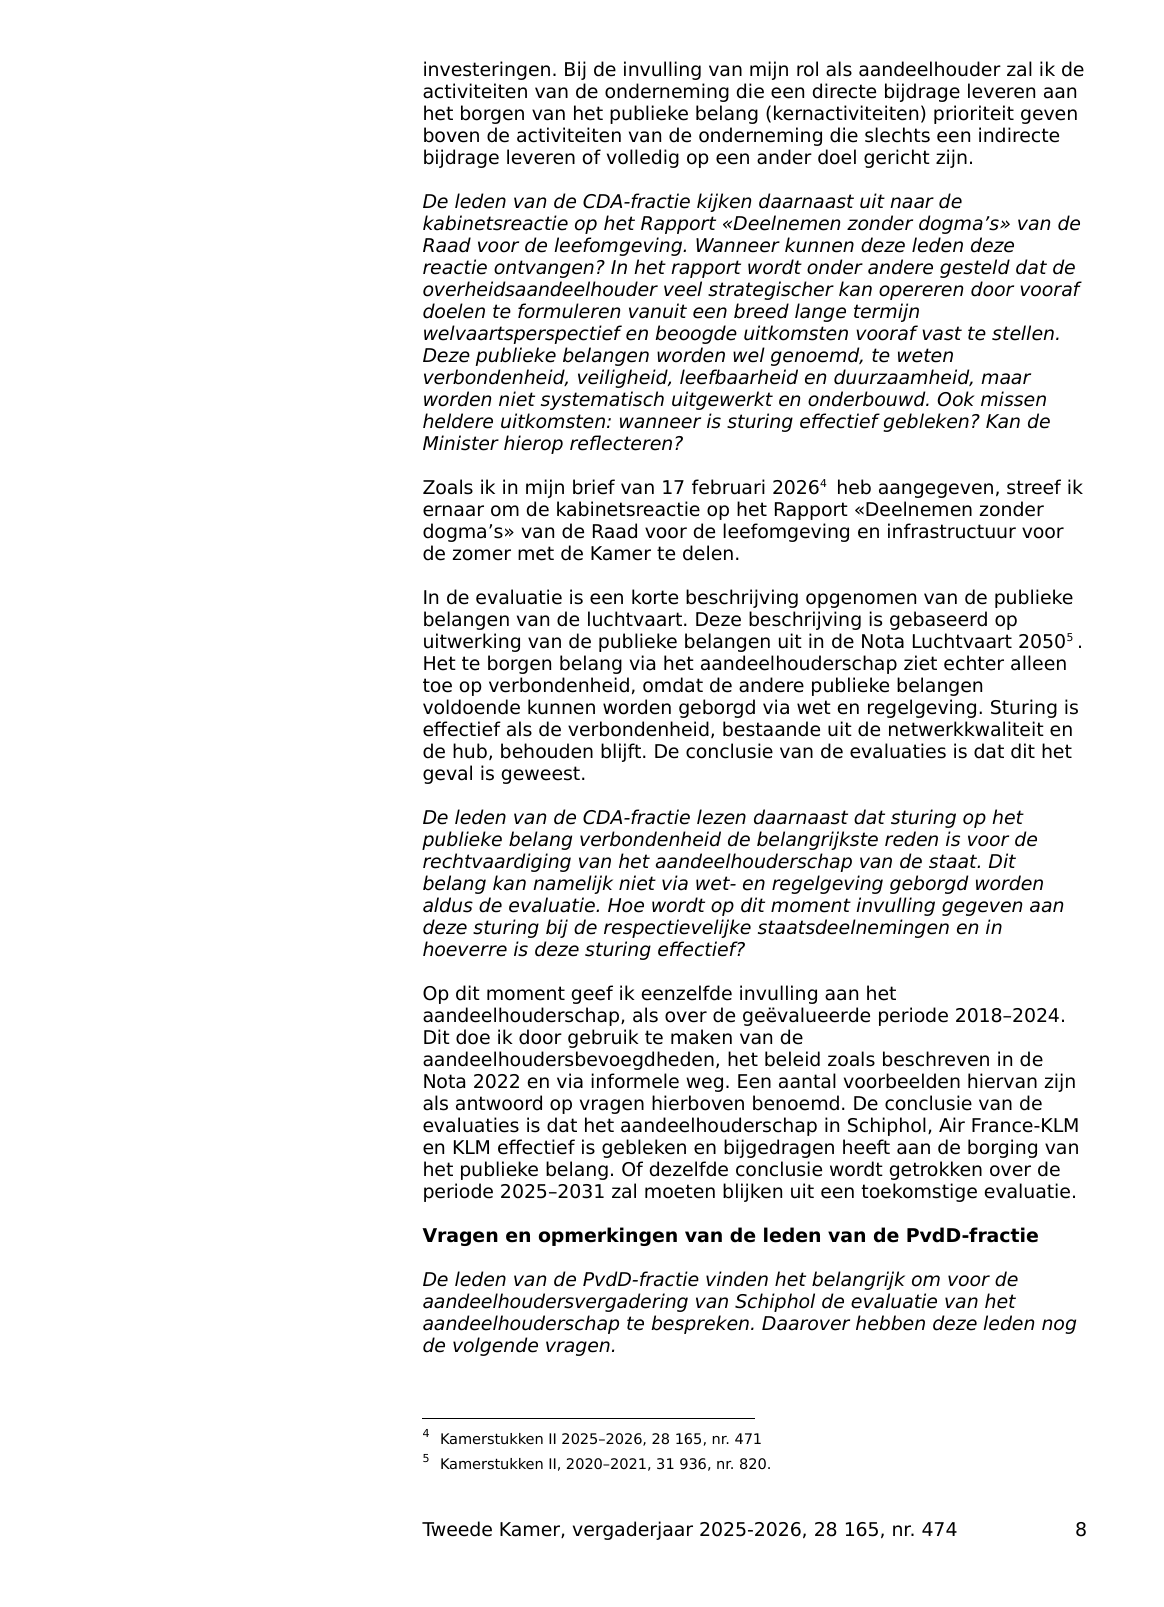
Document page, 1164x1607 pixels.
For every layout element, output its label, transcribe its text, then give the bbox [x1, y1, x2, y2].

text Kamerstukken II 2025–2026, 28 165, nr. 471 [422, 1427, 1087, 1449]
text Kamerstukken II, 2020–2021, 31 936, nr. 820. [422, 1452, 1087, 1474]
text Zoals ik in mijn brief van 17 februari 2026 heb aangegeven, streef ik ernaar om de kabinetsreactie op het Rapport «Deelnemen zonder dogma’s» van de Raad voor de leefomgeving en infrastructuur voor de zomer met de Kamer te delen. [422, 477, 1087, 565]
text investeringen. Bij de invulling van mijn rol als aandeelhouder zal ik de activiteiten van de onderneming die een directe bijdrage leveren aan het borgen van het publieke belang (kernactiviteiten) prioriteit geven boven de activiteiten van de onderneming die slechts een indirecte bijdrage leveren of volledig op een ander doel gericht zijn. [422, 59, 1087, 169]
subtitle Vragen en opmerkingen van de leden van de PvdD-fractie [422, 1225, 1087, 1247]
text In de evaluatie is een korte beschrijving opgenomen van de publieke belangen van de luchtvaart. Deze beschrijving is gebaseerd op uitwerking van de publieke belangen uit in de Nota Luchtvaart 2050. Het te borgen belang via het aandeelhouderschap ziet echter alleen toe op verbondenheid, omdat de andere publieke belangen voldoende kunnen worden geborgd via wet en regelgeving. Sturing is effectief als de verbondenheid, bestaande uit de netwerkkwaliteit en de hub, behouden blijft. De conclusie van de evaluaties is dat dit het geval is geweest. [422, 587, 1087, 785]
text De leden van de CDA-fractie kijken daarnaast uit naar de kabinetsreactie op het Rapport «Deelnemen zonder dogma’s» van de Raad voor de leefomgeving. Wanneer kunnen deze leden deze reactie ontvangen? In het rapport wordt onder andere gesteld dat de overheidsaandeelhouder veel strategischer kan opereren door vooraf doelen te formuleren vanuit een breed lange termijn welvaartsperspectief en beoogde uitkomsten vooraf vast te stellen. Deze publieke belangen worden wel genoemd, te weten verbondenheid, veiligheid, leefbaarheid en duurzaamheid, maar worden niet systematisch uitgewerkt en onderbouwd. Ook missen heldere uitkomsten: wanneer is sturing effectief gebleken? Kan de Minister hierop reflecteren? [422, 191, 1087, 455]
text De leden van de CDA-fractie lezen daarnaast dat sturing op het publieke belang verbondenheid de belangrijkste reden is voor de rechtvaardiging van het aandeelhouderschap van de staat. Dit belang kan namelijk niet via wet- en regelgeving geborgd worden aldus de evaluatie. Hoe wordt op dit moment invulling gegeven aan deze sturing bij de respectievelijke staatsdeelnemingen en in hoeverre is deze sturing effectief? [422, 807, 1087, 961]
text De leden van de PvdD-fractie vinden het belangrijk om voor de aandeelhoudersvergadering van Schiphol de evaluatie van het aandeelhouderschap te bespreken. Daarover hebben deze leden nog de volgende vragen. [422, 1269, 1087, 1357]
text Op dit moment geef ik eenzelfde invulling aan het aandeelhouderschap, als over de geëvalueerde periode 2018–2024. Dit doe ik door gebruik te maken van de aandeelhoudersbevoegdheden, het beleid zoals beschreven in de Nota 2022 en via informele weg. Een aantal voorbeelden hiervan zijn als antwoord op vragen hierboven benoemd. De conclusie van de evaluaties is dat het aandeelhouderschap in Schiphol, Air France-KLM en KLM effectief is gebleken en bijgedragen heeft aan de borging van het publieke belang. Of dezelfde conclusie wordt getrokken over de periode 2025–2031 zal moeten blijken uit een toekomstige evaluatie. [422, 983, 1087, 1203]
